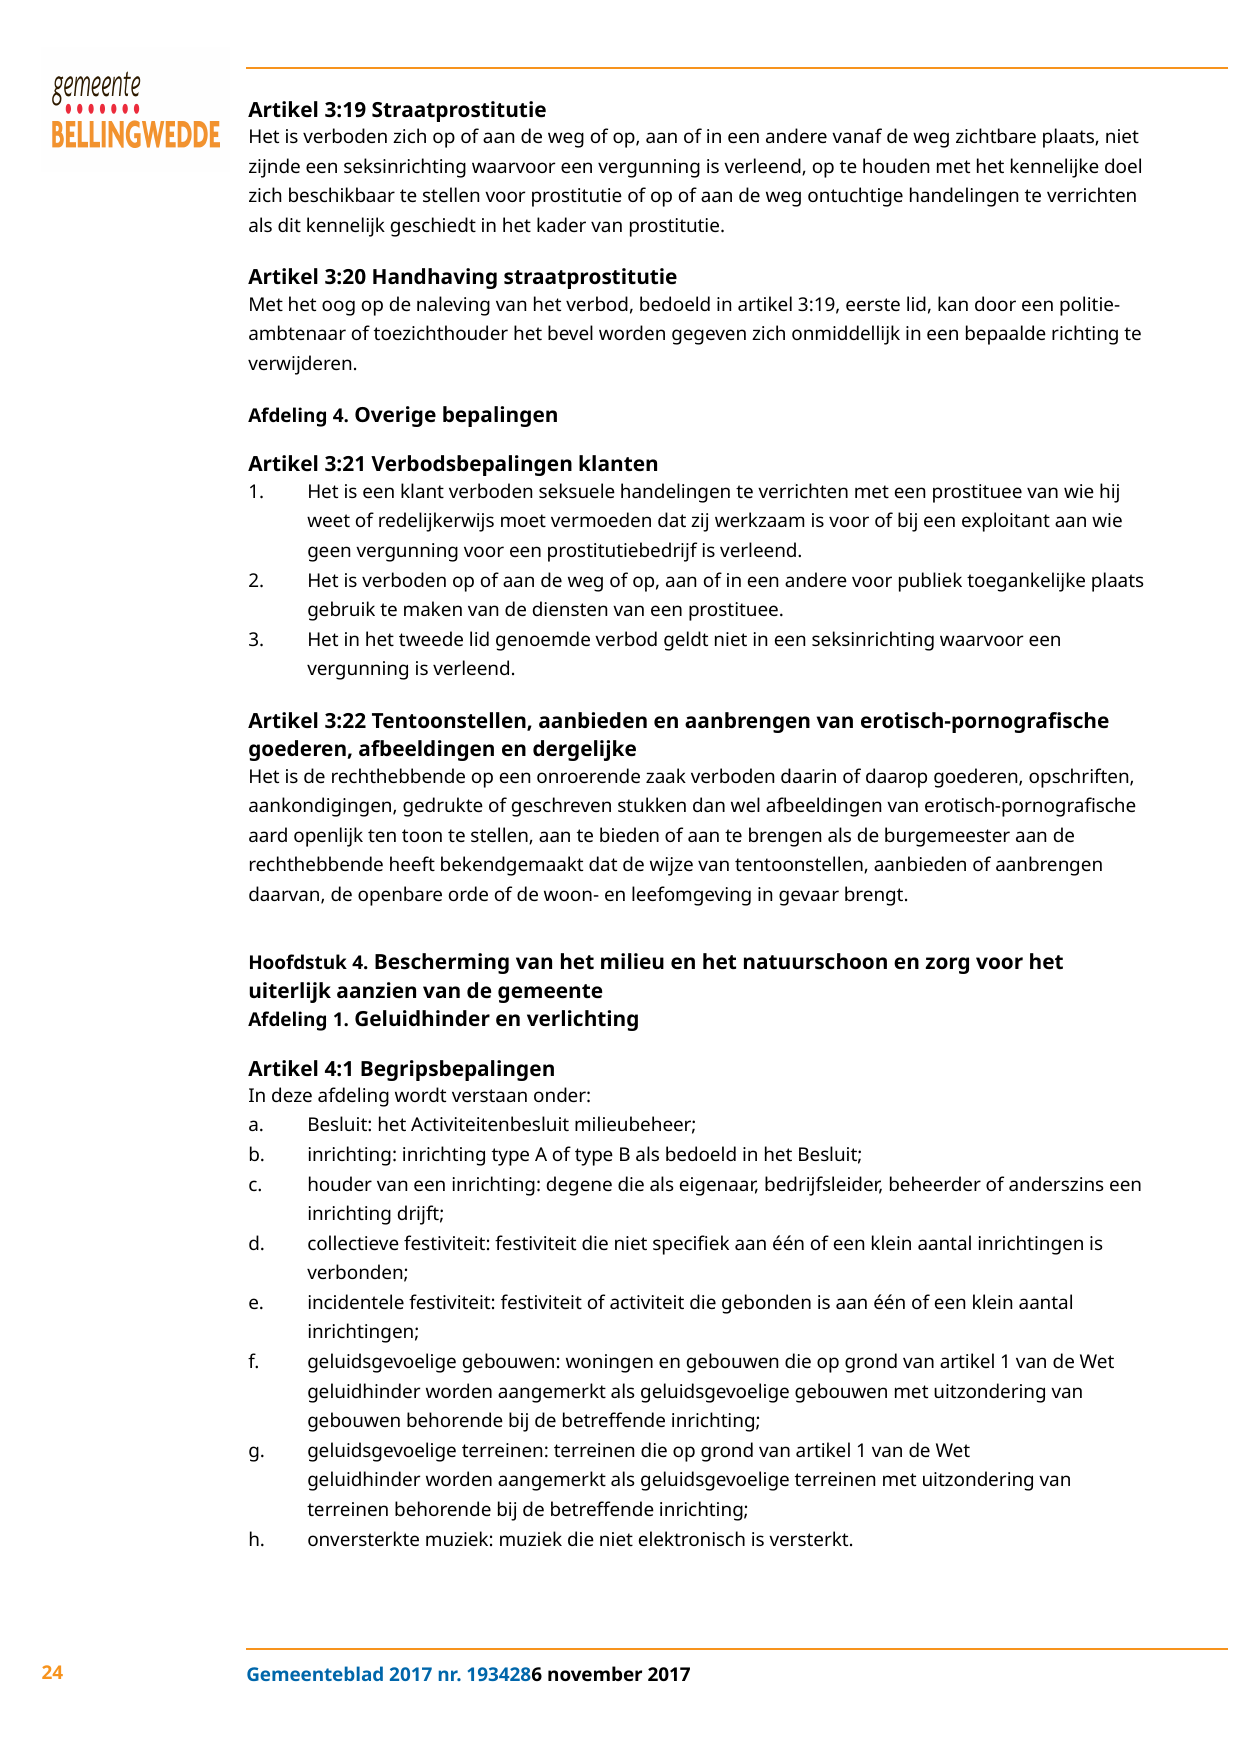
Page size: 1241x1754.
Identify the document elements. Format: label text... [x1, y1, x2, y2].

list houder van een inrichting: degene die als eigenaar, bedrijfsleider, beheerder of anderszins een inrichting drijft; [248, 1171, 1152, 1226]
text Afdeling 1. Geluidhinder en verlichting [248, 1004, 1152, 1033]
list onversterkte muziek: muziek die niet elektronisch is versterkt. [248, 1526, 1152, 1552]
picture [41, 47, 231, 172]
list Het is een klant verboden seksuele handelingen te verrichten met een prostituee van wie hij weet of redelijkerwijs moet vermoeden dat zij werkzaam is voor of bij een exploitant aan wie geen vergunning voor een prostitutiebedrijf is verleend. [248, 478, 1152, 563]
text Artikel 3:22 Tentoonstellen, aanbieden en aanbrengen van erotisch-pornografische goederen, afbeeldingen en dergelijke [248, 706, 1152, 763]
list Besluit: het Activiteitenbesluit milieubeheer; [248, 1112, 1152, 1137]
text Artikel 3:20 Handhaving straatprostitutie [248, 262, 1152, 291]
text Hoofdstuk 4. Bescherming van het milieu en het natuurschoon en zorg voor het uiterlijk aanzien van de gemeente [248, 947, 1152, 1004]
list Het is verboden op of aan de weg of op, aan of in een andere voor publiek toegankelijke plaats gebruik te maken van de diensten van een prostituee. [248, 567, 1152, 622]
text In deze afdeling wordt verstaan onder: [248, 1082, 1152, 1108]
text Afdeling 4. Overige bepalingen [248, 400, 1152, 429]
list geluidsgevoelige gebouwen: woningen en gebouwen die op grond van artikel 1 van de Wet geluidhinder worden aangemerkt als geluidsgevoelige gebouwen met uitzondering van gebouwen behorende bij de betreffende inrichting; [248, 1348, 1152, 1433]
text Artikel 4:1 Begripsbepalingen [248, 1054, 1152, 1082]
text Het is de rechthebbende op een onroerende zaak verboden daarin of daarop goederen, opschriften, aankondigingen, gedrukte of geschreven stukken dan wel afbeeldingen van erotisch-pornografische aard openlijk ten toon te stellen, aan te bieden of aan te brengen als de burgemeester aan de rechthebbende heeft bekendgemaakt dat de wijze van tentoonstellen, aanbieden of aanbrengen daarvan, de openbare orde of de woon- en leefomgeving in gevaar brengt. [248, 763, 1152, 907]
list Het in het tweede lid genoemde verbod geldt niet in een seksinrichting waarvoor een vergunning is verleend. [248, 626, 1152, 681]
list collectieve festiviteit: festiviteit die niet specifiek aan één of een klein aantal inrichtingen is verbonden; [248, 1230, 1152, 1285]
text Met het oog op de naleving van het verbod, bedoeld in artikel 3:19, eerste lid, kan door een politie-ambtenaar of toezichthouder het bevel worden gegeven zich onmiddellijk in een bepaalde richting te verwijderen. [248, 291, 1152, 376]
list inrichting: inrichting type A of type B als bedoeld in het Besluit; [248, 1141, 1152, 1167]
text Artikel 3:21 Verbodsbepalingen klanten [248, 449, 1152, 478]
text Het is verboden zich op of aan de weg of op, aan of in een andere vanaf de weg zichtbare plaats, niet zijnde een seksinrichting waarvoor een vergunning is verleend, op te houden met het kennelijke doel zich beschikbaar te stellen voor prostitutie of op of aan de weg ontuchtige handelingen te verrichten als dit kennelijk geschiedt in het kader van prostitutie. [248, 123, 1152, 238]
list geluidsgevoelige terreinen: terreinen die op grond van artikel 1 van de Wet geluidhinder worden aangemerkt als geluidsgevoelige terreinen met uitzondering van terreinen behorende bij de betreffende inrichting; [248, 1437, 1152, 1522]
list incidentele festiviteit: festiviteit of activiteit die gebonden is aan één of een klein aantal inrichtingen; [248, 1289, 1152, 1344]
text Artikel 3:19 Straatprostitutie [248, 95, 1152, 123]
